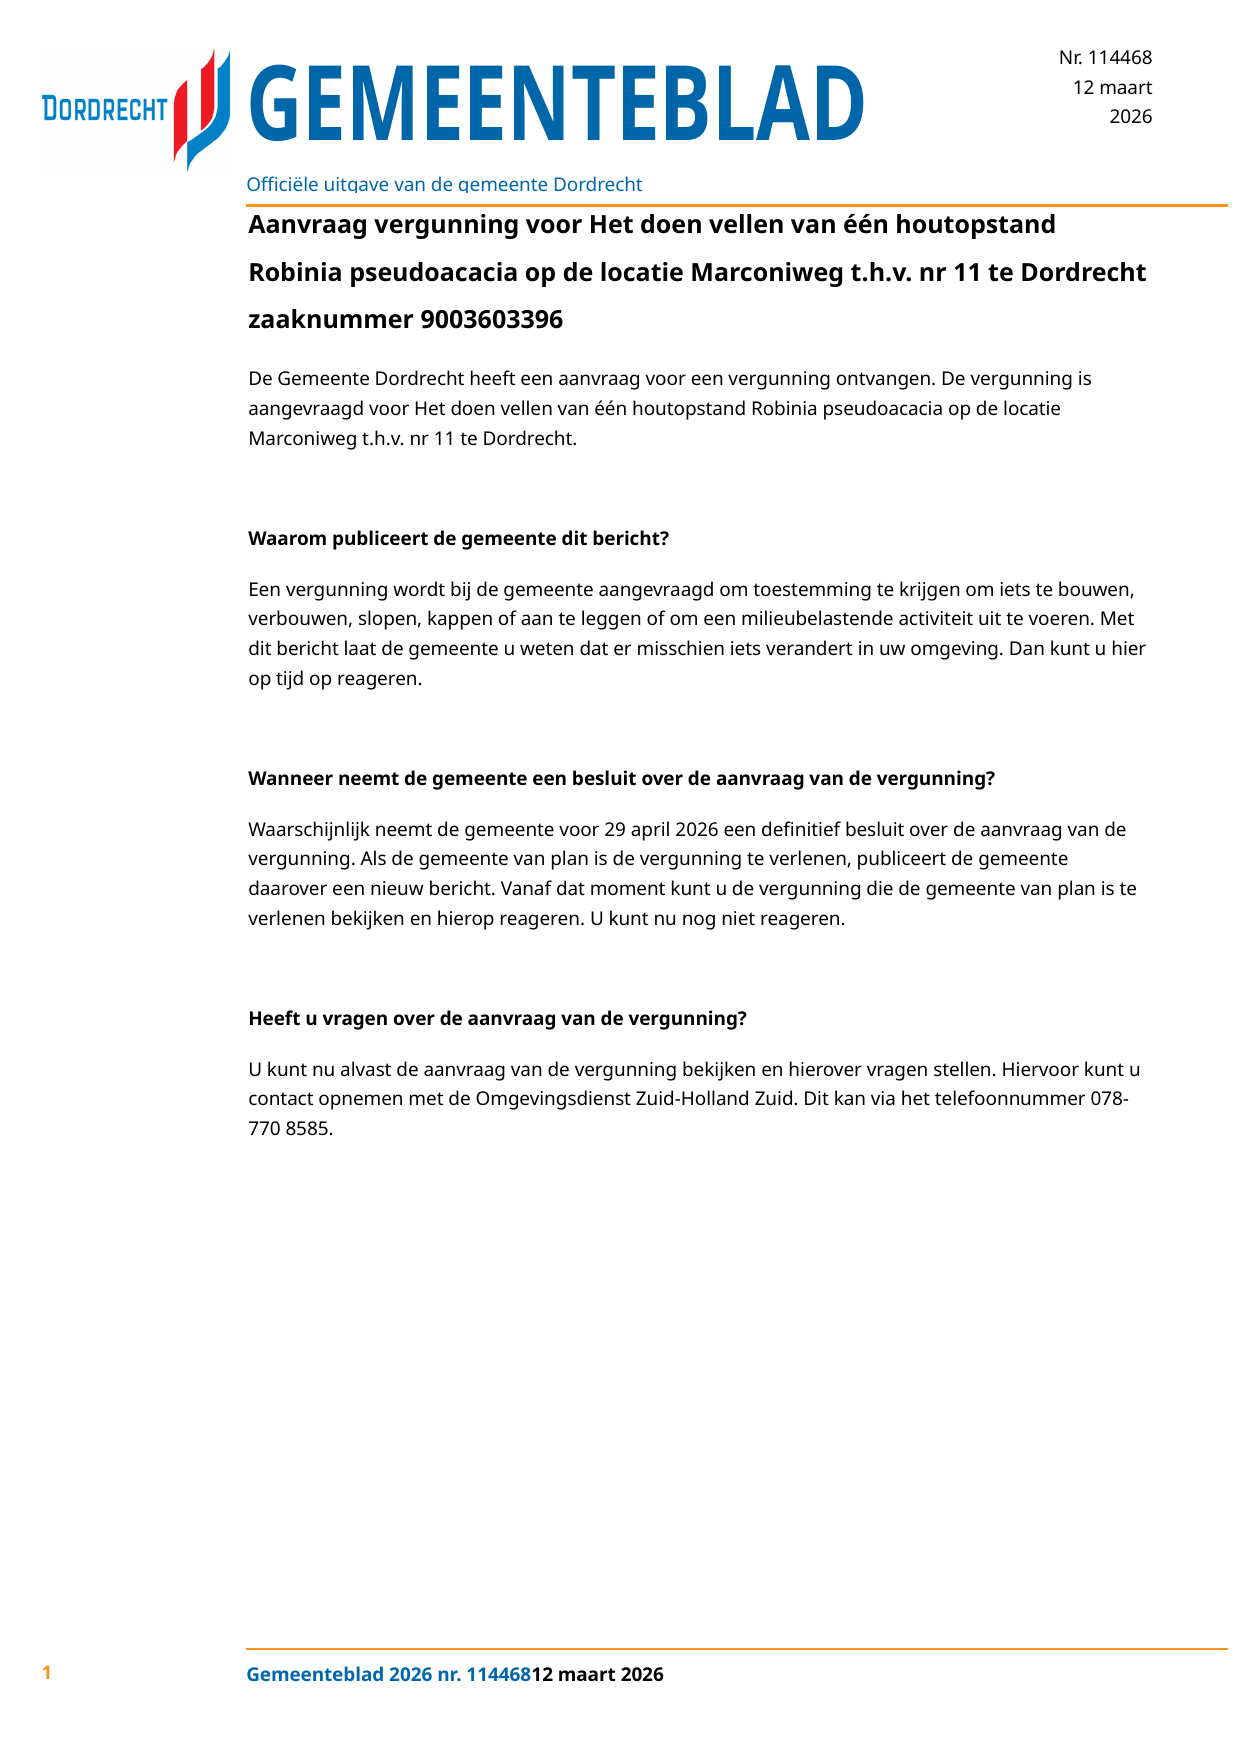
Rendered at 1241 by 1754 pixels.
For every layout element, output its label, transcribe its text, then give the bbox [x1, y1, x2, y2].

text De Gemeente Dordrecht heeft een aanvraag voor een vergunning ontvangen. De vergunning is aangevraagd voor Het doen vellen van één houtopstand Robinia pseudoacacia op de locatie Marconiweg t.h.v. nr 11 te Dordrecht. [248, 366, 1152, 450]
text Heeft u vragen over de aanvraag van de vergunning? [248, 1006, 1152, 1031]
text Wanneer neemt de gemeente een besluit over de aanvraag van de vergunning? [248, 766, 1152, 791]
text U kunt nu alvast de aanvraag van de vergunning bekijken en hierover vragen stellen. Hiervoor kunt u contact opnemen met de Omgevingsdienst Zuid-Holland Zuid. Dit kan via het telefoonnummer 078-770 8585. [248, 1056, 1152, 1141]
text Waarschijnlijk neemt de gemeente voor 29 april 2026 een definitief besluit over de aanvraag van de vergunning. Als de gemeente van plan is de vergunning te verlenen, publiceert de gemeente daarover een nieuw bericht. Vanaf dat moment kunt u de vergunning die de gemeente van plan is te verlenen bekijken en hierop reageren. U kunt nu nog niet reageren. [248, 816, 1152, 930]
text Waarom publiceert de gemeente dit bericht? [248, 526, 1152, 551]
text Aanvraag vergunning voor Het doen vellen van één houtopstand Robinia pseudoacacia op de locatie Marconiweg t.h.v. nr 11 te Dordrecht zaaknummer 9003603396 [248, 207, 1152, 336]
text Een vergunning wordt bij de gemeente aangevraagd om toestemming te krijgen om iets te bouwen, verbouwen, slopen, kappen of aan te leggen of om een milieubelastende activiteit uit te voeren. Met dit bericht laat de gemeente u weten dat er misschien iets verandert in uw omgeving. Dan kunt u hier op tijd op reageren. [248, 576, 1152, 690]
picture [41, 47, 231, 172]
